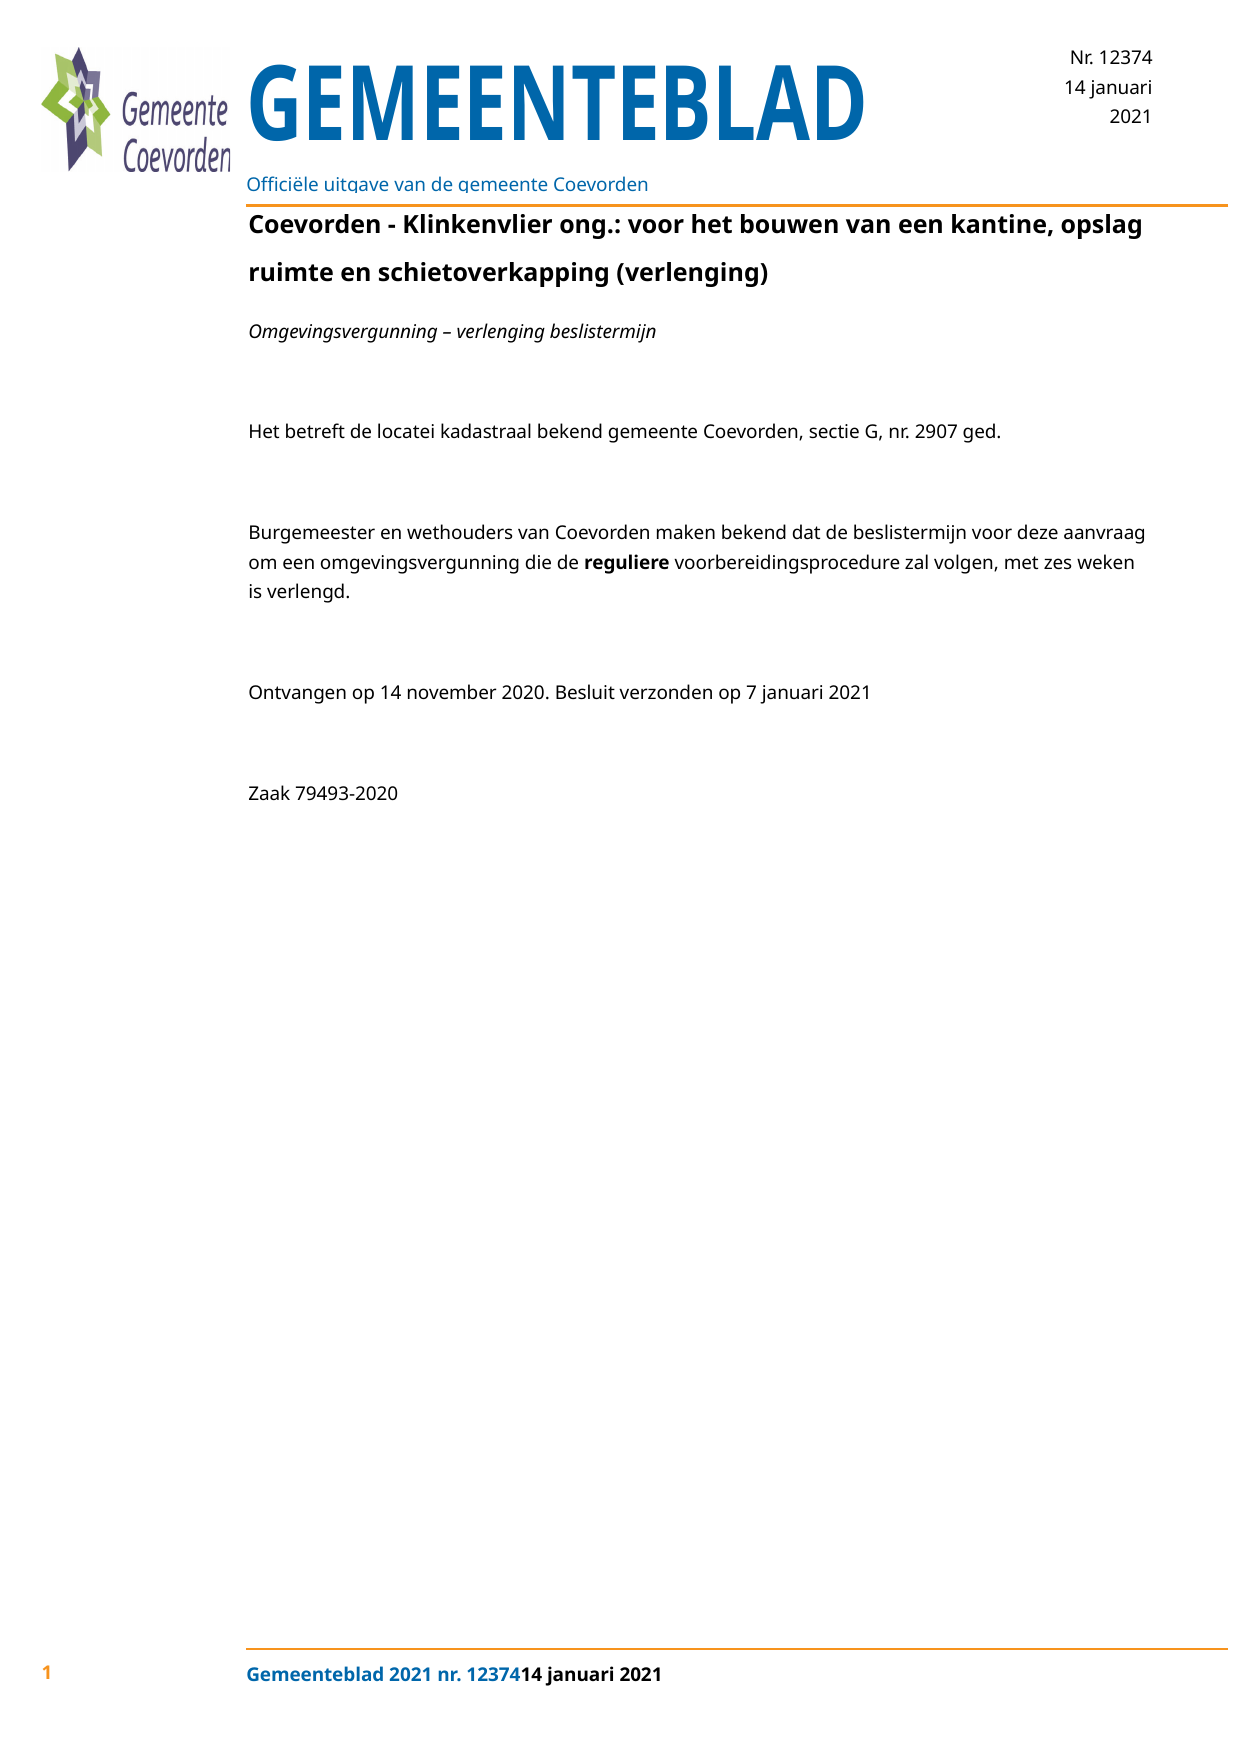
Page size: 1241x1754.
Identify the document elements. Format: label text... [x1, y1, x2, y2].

text Zaak 79493-2020 [248, 780, 1152, 806]
text Het betreft de locatei kadastraal bekend gemeente Coevorden, sectie G, nr. 2907 ged. [248, 419, 1152, 444]
text Omgevingsvergunning – verlenging beslistermijn [248, 318, 1152, 344]
text Coevorden - Klinkenvlier ong.: voor het bouwen van een kantine, opslag ruimte en schietoverkapping (verlenging) [248, 207, 1152, 288]
text Ontvangen op 14 november 2020. Besluit verzonden op 7 januari 2021 [248, 679, 1152, 705]
text Burgemeester en wethouders van Coevorden maken bekend dat de beslistermijn voor deze aanvraag om een omgevingsvergunning die de reguliere voorbereidingsprocedure zal volgen, met zes weken is verlengd. [248, 519, 1152, 604]
picture [41, 47, 231, 172]
